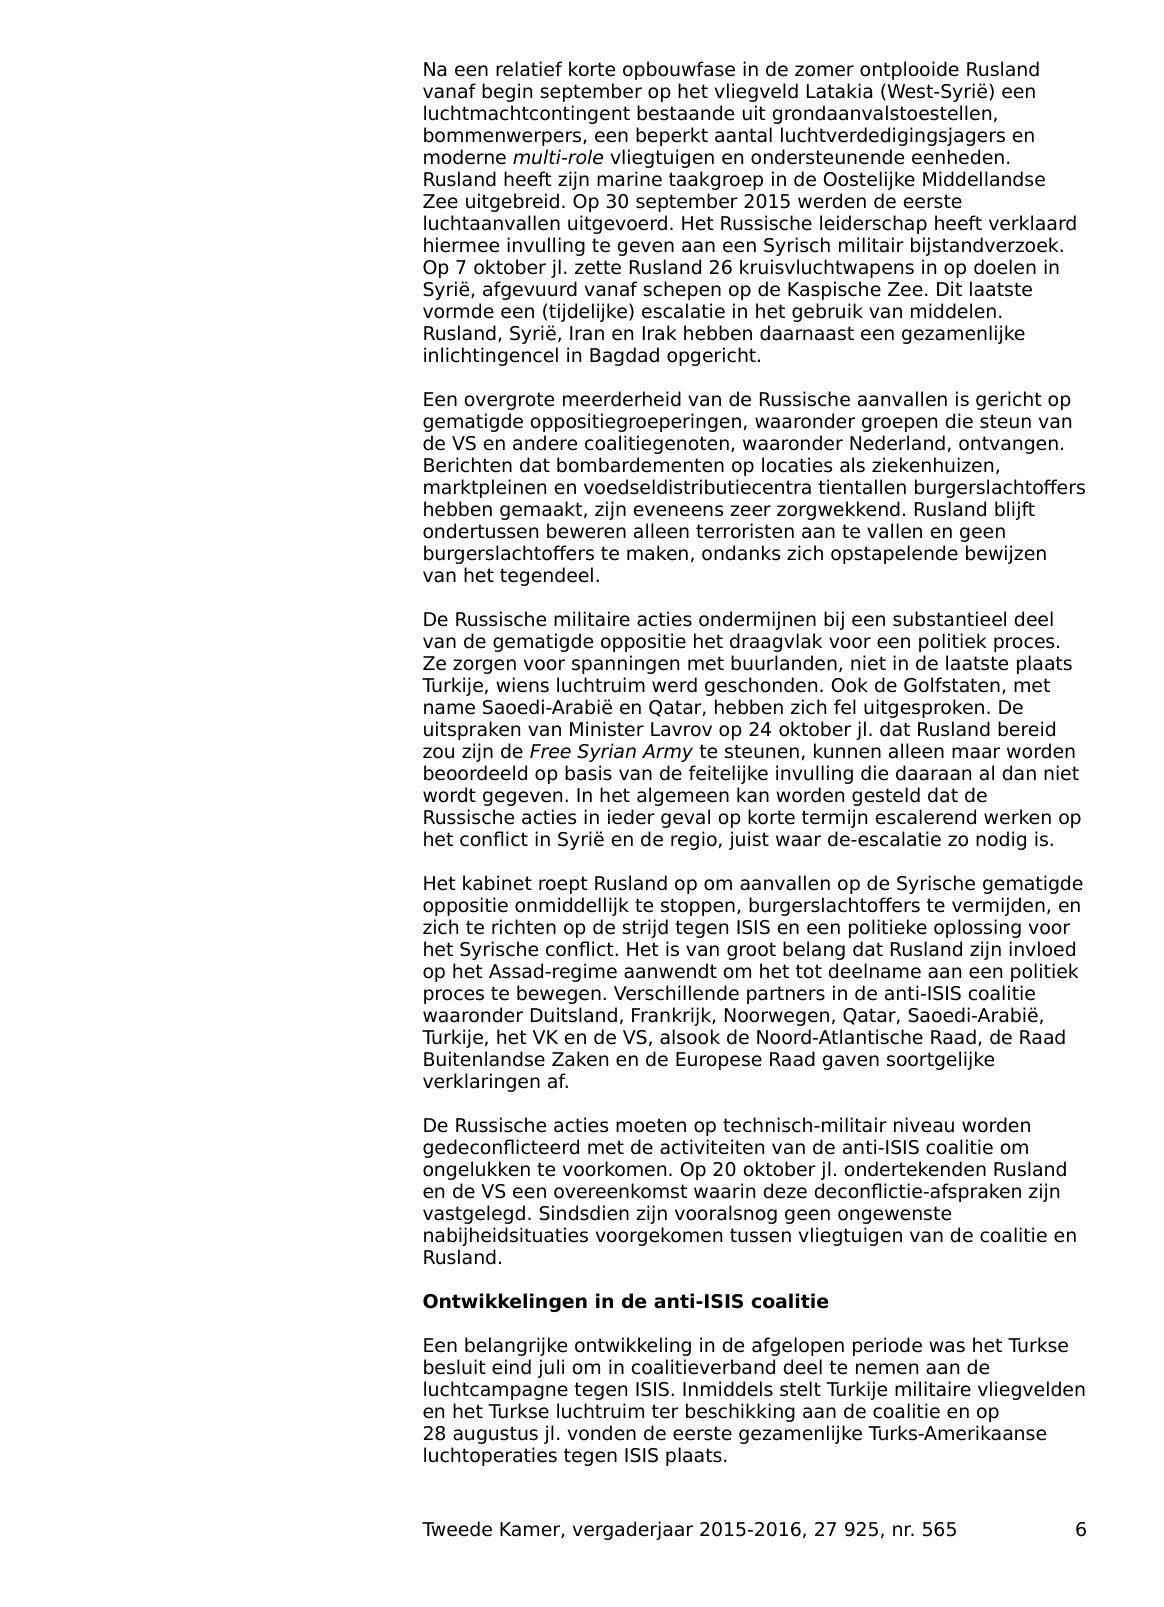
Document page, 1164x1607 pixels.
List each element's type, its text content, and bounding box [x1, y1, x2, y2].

text Na een relatief korte opbouwfase in de zomer ontplooide Rusland vanaf begin september op het vliegveld Latakia (West-Syrië) een luchtmachtcontingent bestaande uit grondaanvalstoestellen, bommenwerpers, een beperkt aantal luchtverdedigingsjagers en moderne multi-role vliegtuigen en ondersteunende eenheden. Rusland heeft zijn marine taakgroep in de Oostelijke Middellandse Zee uitgebreid. Op 30 september 2015 werden de eerste luchtaanvallen uitgevoerd. Het Russische leiderschap heeft verklaard hiermee invulling te geven aan een Syrisch militair bijstandverzoek. Op 7 oktober jl. zette Rusland 26 kruisvluchtwapens in op doelen in Syrië, afgevuurd vanaf schepen op de Kaspische Zee. Dit laatste vormde een (tijdelijke) escalatie in het gebruik van middelen. Rusland, Syrië, Iran en Irak hebben daarnaast een gezamenlijke inlichtingencel in Bagdad opgericht. [422, 59, 1087, 367]
text Een overgrote meerderheid van de Russische aanvallen is gericht op gematigde oppositiegroeperingen, waaronder groepen die steun van de VS en andere coalitiegenoten, waaronder Nederland, ontvangen. Berichten dat bombardementen op locaties als ziekenhuizen, marktpleinen en voedseldistributiecentra tientallen burgerslachtoffers hebben gemaakt, zijn eveneens zeer zorgwekkend. Rusland blijft ondertussen beweren alleen terroristen aan te vallen en geen burgerslachtoffers te maken, ondanks zich opstapelende bewijzen van het tegendeel. [422, 389, 1087, 587]
text De Russische acties moeten op technisch-militair niveau worden gedeconflicteerd met de activiteiten van de anti-ISIS coalitie om ongelukken te voorkomen. Op 20 oktober jl. ondertekenden Rusland en de VS een overeenkomst waarin deze deconflictie-afspraken zijn vastgelegd. Sindsdien zijn vooralsnog geen ongewenste nabijheidsituaties voorgekomen tussen vliegtuigen van de coalitie en Rusland. [422, 1115, 1087, 1269]
text De Russische militaire acties ondermijnen bij een substantieel deel van de gematigde oppositie het draagvlak voor een politiek proces. Ze zorgen voor spanningen met buurlanden, niet in de laatste plaats Turkije, wiens luchtruim werd geschonden. Ook de Golfstaten, met name Saoedi-Arabië en Qatar, hebben zich fel uitgesproken. De uitspraken van Minister Lavrov op 24 oktober jl. dat Rusland bereid zou zijn de Free Syrian Army te steunen, kunnen alleen maar worden beoordeeld op basis van de feitelijke invulling die daaraan al dan niet wordt gegeven. In het algemeen kan worden gesteld dat de Russische acties in ieder geval op korte termijn escalerend werken op het conflict in Syrië en de regio, juist waar de-escalatie zo nodig is. [422, 609, 1087, 851]
text Het kabinet roept Rusland op om aanvallen op de Syrische gematigde oppositie onmiddellijk te stoppen, burgerslachtoffers te vermijden, en zich te richten op de strijd tegen ISIS en een politieke oplossing voor het Syrische conflict. Het is van groot belang dat Rusland zijn invloed op het Assad-regime aanwendt om het tot deelname aan een politiek proces te bewegen. Verschillende partners in de anti-ISIS coalitie waaronder Duitsland, Frankrijk, Noorwegen, Qatar, Saoedi-Arabië, Turkije, het VK en de VS, alsook de Noord-Atlantische Raad, de Raad Buitenlandse Zaken en de Europese Raad gaven soortgelijke verklaringen af. [422, 873, 1087, 1093]
text Een belangrijke ontwikkeling in de afgelopen periode was het Turkse besluit eind juli om in coalitieverband deel te nemen aan de luchtcampagne tegen ISIS. Inmiddels stelt Turkije militaire vliegvelden en het Turkse luchtruim ter beschikking aan de coalitie en op 28 augustus jl. vonden de eerste gezamenlijke Turks-Amerikaanse luchtoperaties tegen ISIS plaats. [422, 1335, 1087, 1467]
subtitle Ontwikkelingen in de anti-ISIS coalitie [422, 1291, 1087, 1313]
